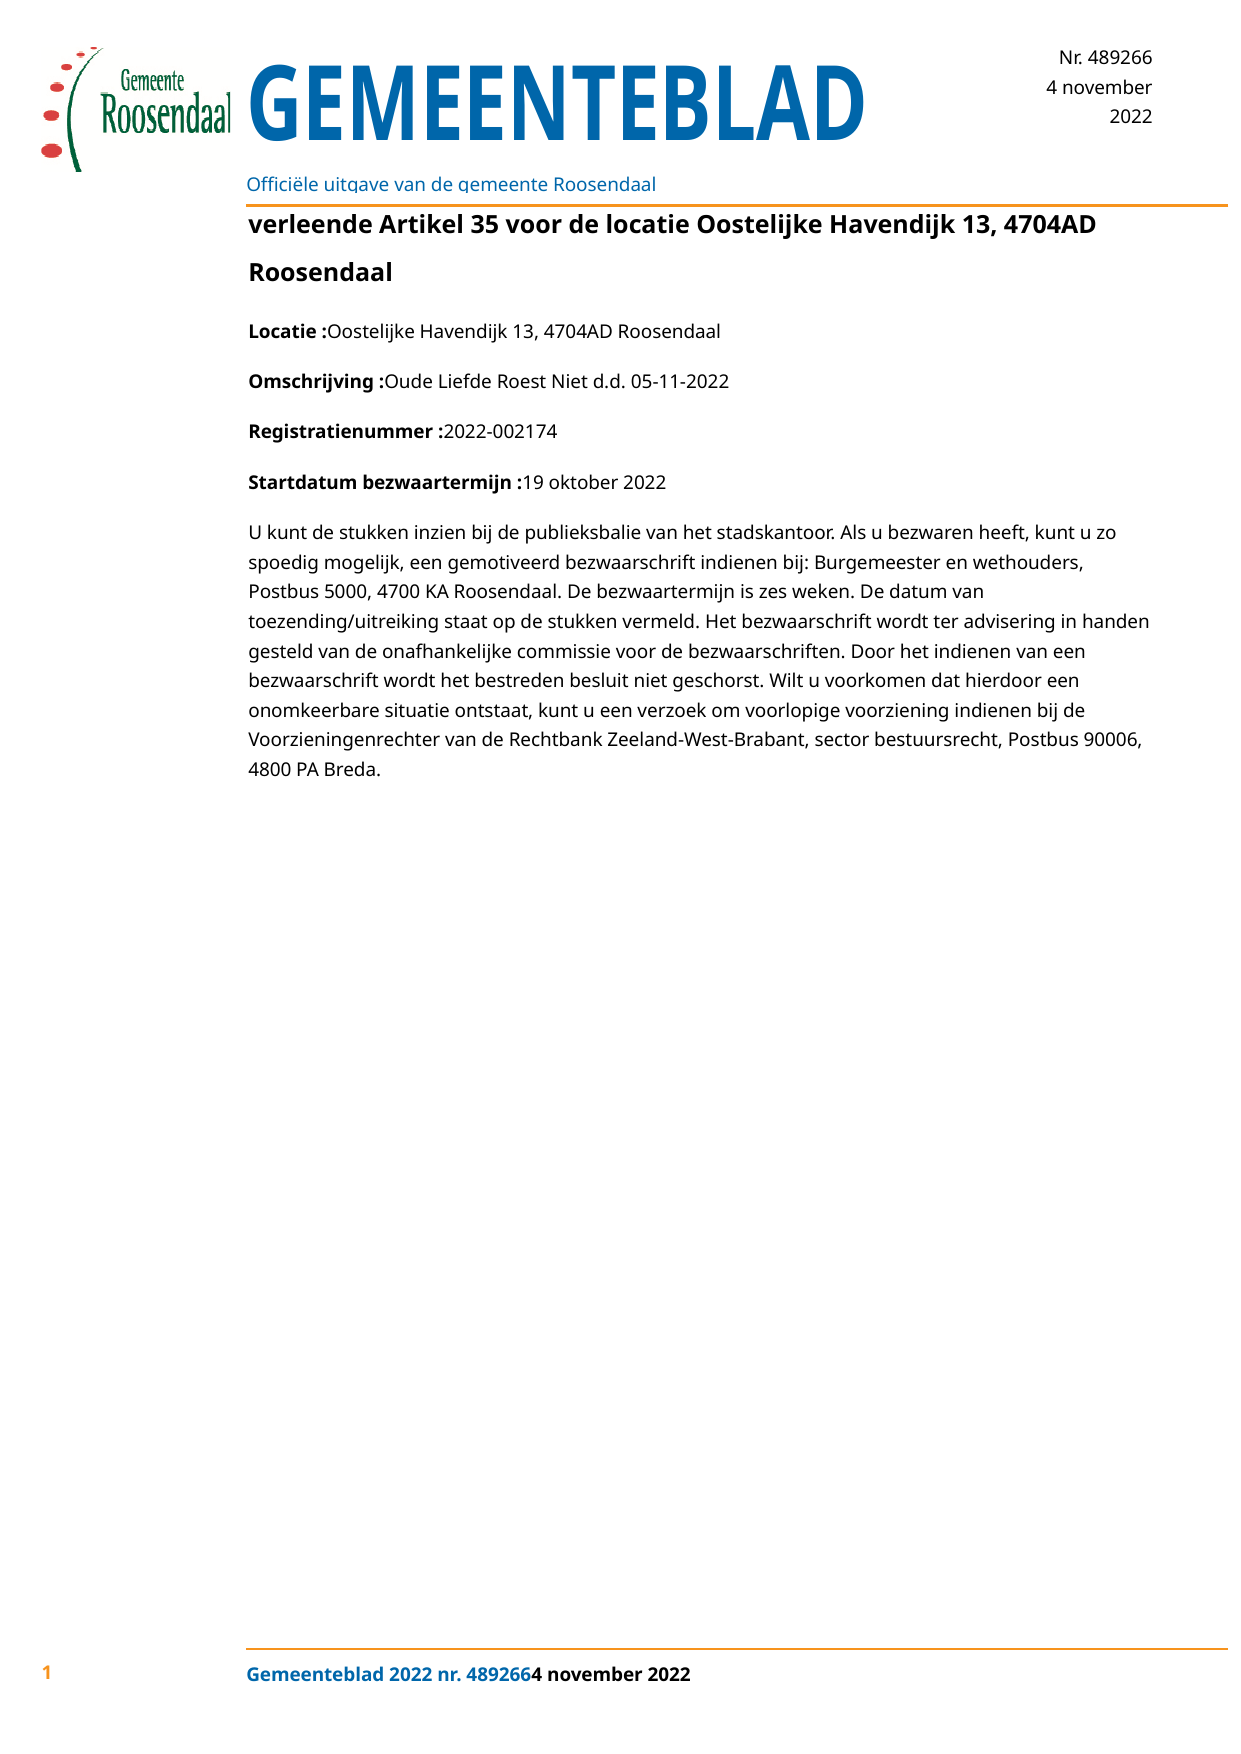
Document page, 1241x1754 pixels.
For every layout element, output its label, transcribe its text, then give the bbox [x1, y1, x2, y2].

text U kunt de stukken inzien bij de publieksbalie van het stadskantoor. Als u bezwaren heeft, kunt u zo spoedig mogelijk, een gemotiveerd bezwaarschrift indienen bij: Burgemeester en wethouders, Postbus 5000, 4700 KA Roosendaal. De bezwaartermijn is zes weken. De datum van toezending/uitreiking staat op de stukken vermeld. Het bezwaarschrift wordt ter advisering in handen gesteld van de onafhankelijke commissie voor de bezwaarschriften. Door het indienen van een bezwaarschrift wordt het bestreden besluit niet geschorst. Wilt u voorkomen dat hierdoor een onomkeerbare situatie ontstaat, kunt u een verzoek om voorlopige voorziening indienen bij de Voorzieningenrechter van de Rechtbank Zeeland-West-Brabant, sector bestuursrecht, Postbus 90006, 4800 PA Breda. [248, 519, 1152, 782]
text Startdatum bezwaartermijn :19 oktober 2022 [248, 469, 1152, 495]
text Omschrijving :Oude Liefde Roest Niet d.d. 05-11-2022 [248, 368, 1152, 394]
picture [41, 47, 231, 172]
text verleende Artikel 35 voor de locatie Oostelijke Havendijk 13, 4704AD Roosendaal [248, 207, 1152, 288]
text Registratienummer :2022-002174 [248, 419, 1152, 444]
text Locatie :Oostelijke Havendijk 13, 4704AD Roosendaal [248, 318, 1152, 344]
